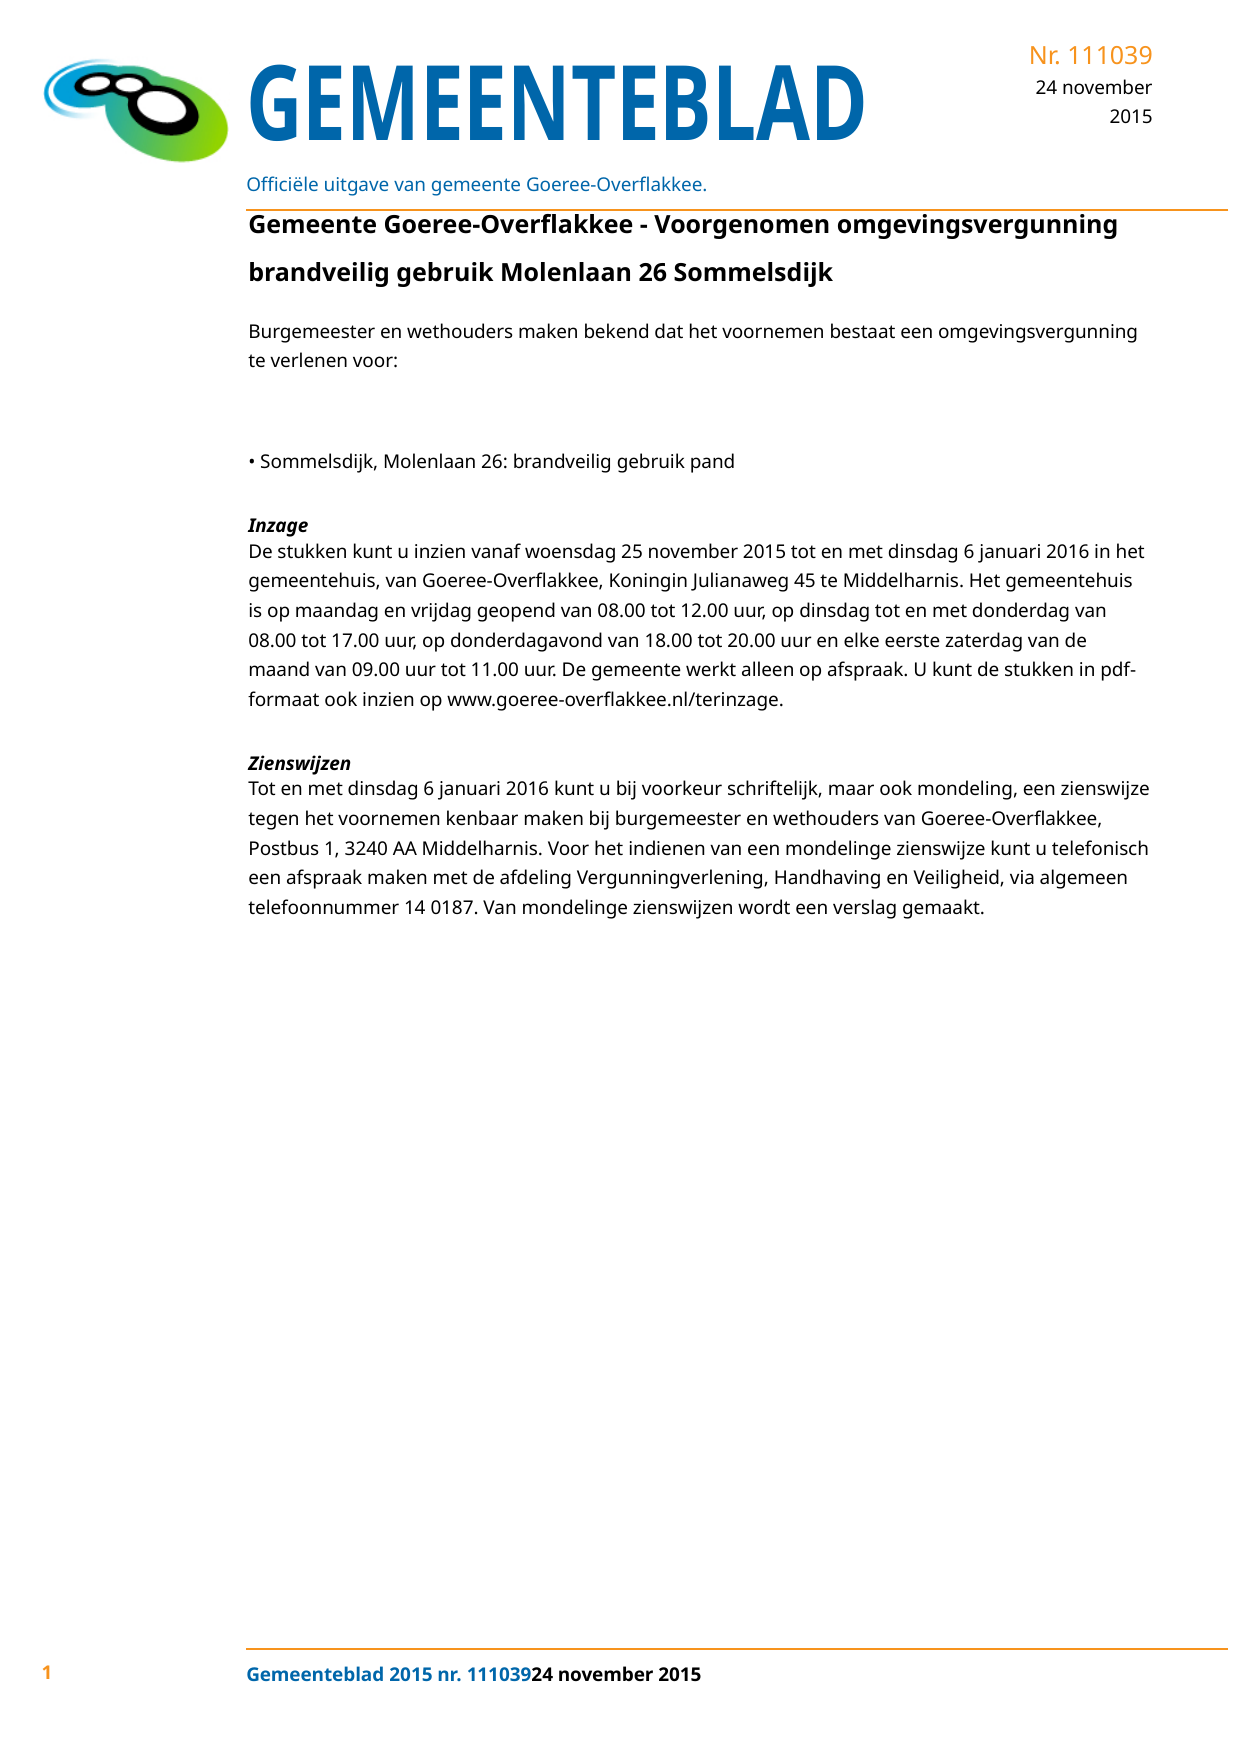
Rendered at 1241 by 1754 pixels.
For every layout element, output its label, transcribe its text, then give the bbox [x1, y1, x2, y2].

text • Sommelsdijk, Molenlaan 26: brandveilig gebruik pand [248, 448, 1152, 474]
picture [41, 47, 231, 172]
text De stukken kunt u inzien vanaf woensdag 25 november 2015 tot en met dinsdag 6 januari 2016 in het gemeentehuis, van Goeree-Overflakkee, Koningin Julianaweg 45 te Middelharnis. Het gemeentehuis is op maandag en vrijdag geopend van 08.00 tot 12.00 uur, op dinsdag tot en met donderdag van 08.00 tot 17.00 uur, op donderdagavond van 18.00 tot 20.00 uur en elke eerste zaterdag van de maand van 09.00 uur tot 11.00 uur. De gemeente werkt alleen op afspraak. U kunt de stukken in pdf-formaat ook inzien op www.goeree-overflakkee.nl/terinzage. [248, 538, 1152, 712]
text Tot en met dinsdag 6 januari 2016 kunt u bij voorkeur schriftelijk, maar ook mondeling, een zienswijze tegen het voornemen kenbaar maken bij burgemeester en wethouders van Goeree-Overflakkee, Postbus 1, 3240 AA Middelharnis. Voor het indienen van een mondelinge zienswijze kunt u telefonisch een afspraak maken met de afdeling Vergunningverlening, Handhaving en Veiligheid, via algemeen telefoonnummer 14 0187. Van mondelinge zienswijzen wordt een verslag gemaakt. [248, 776, 1152, 920]
text Gemeente Goeree-Overflakkee - Voorgenomen omgevingsvergunning brandveilig gebruik Molenlaan 26 Sommelsdijk [248, 211, 1152, 288]
text Zienswijzen [248, 750, 1152, 776]
text Inzage [248, 512, 1152, 538]
text Burgemeester en wethouders maken bekend dat het voornemen bestaat een omgevingsvergunning te verlenen voor: [248, 318, 1152, 373]
